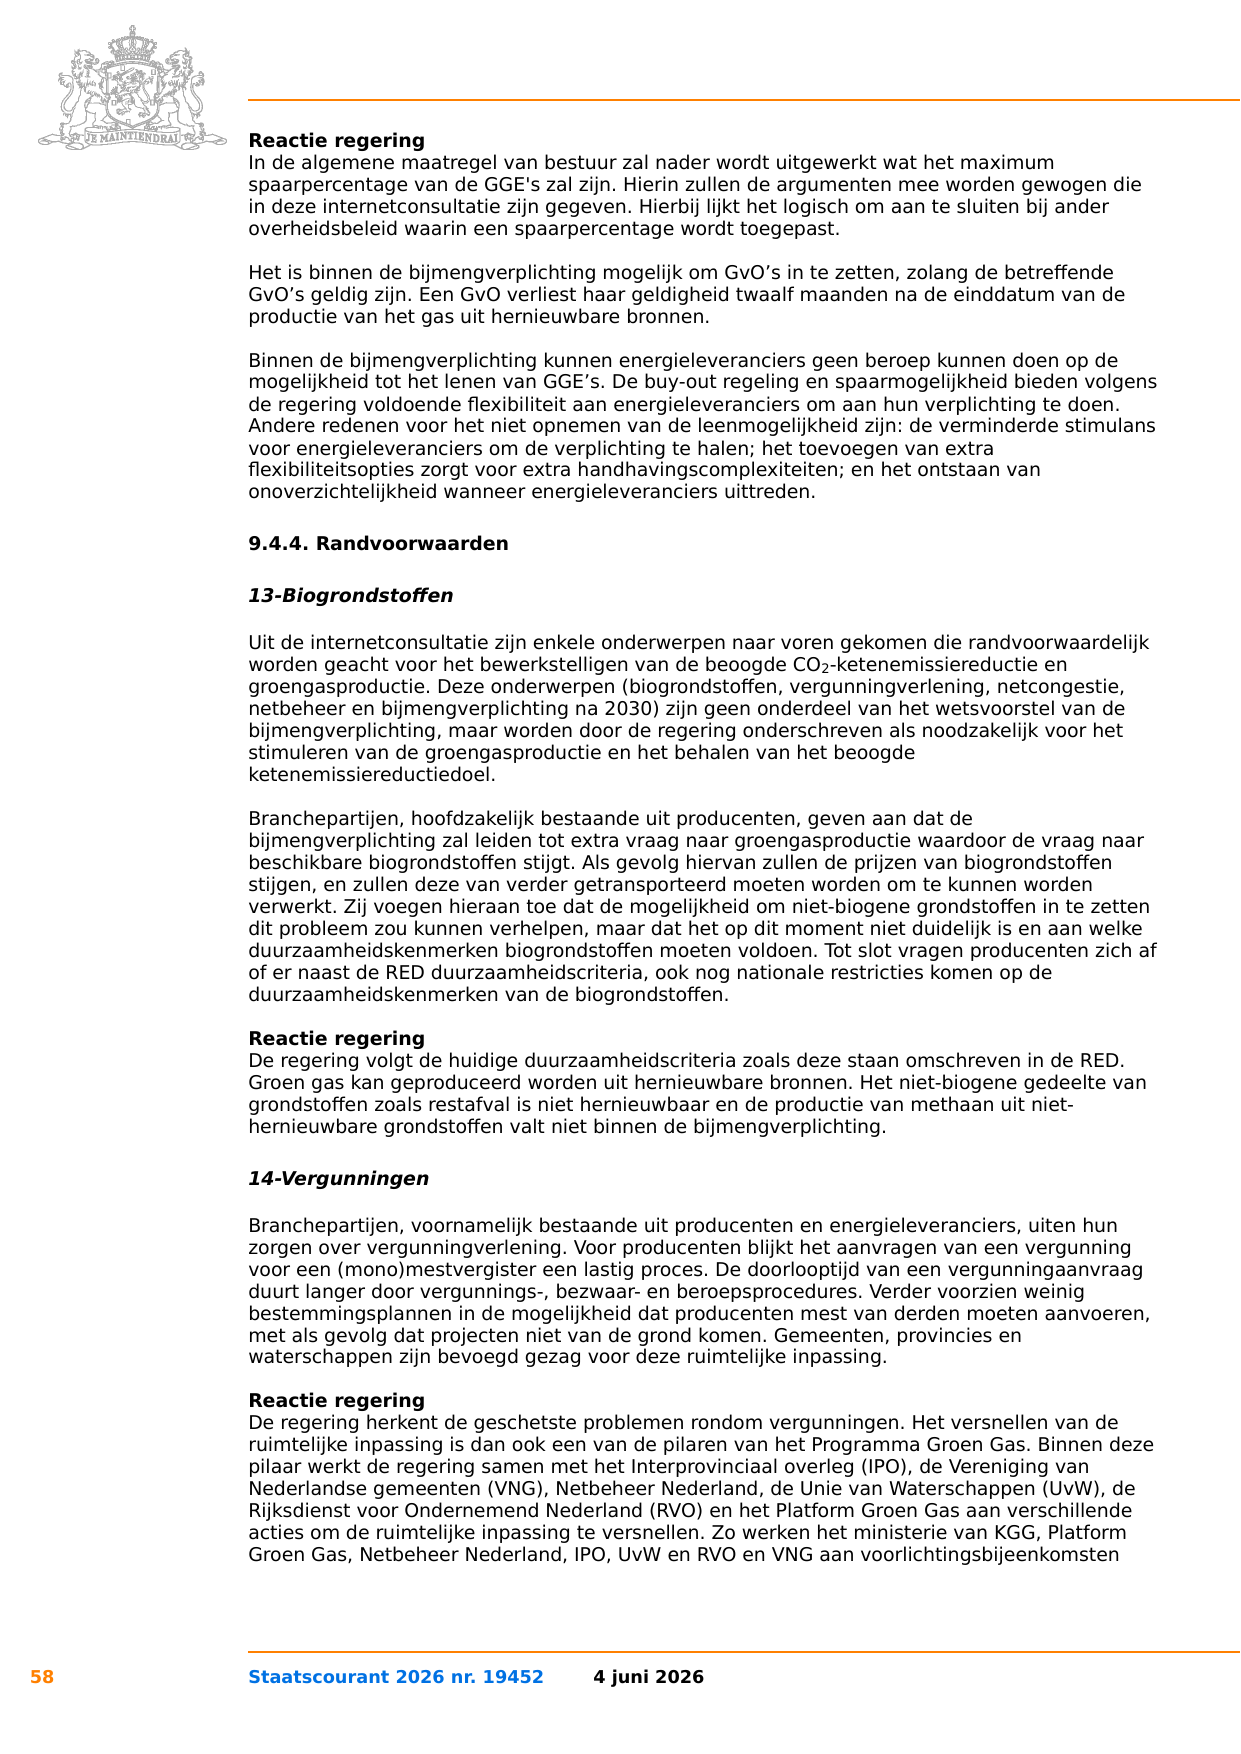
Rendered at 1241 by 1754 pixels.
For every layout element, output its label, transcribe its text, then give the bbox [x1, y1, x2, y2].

text Reactie regering [248, 130, 1163, 152]
subtitle 13-Biogrondstoffen [248, 585, 1163, 607]
text Uit de internetconsultatie zijn enkele onderwerpen naar voren gekomen die randvoorwaardelijk worden geacht voor het bewerkstelligen van de beoogde CO2-ketenemissiereductie en groengasproductie. Deze onderwerpen (biogrondstoffen, vergunningverlening, netcongestie, netbeheer en bijmengverplichting na 2030) zijn geen onderdeel van het wetsvoorstel van de bijmengverplichting, maar worden door de regering onderschreven als noodzakelijk voor het stimuleren van de groengasproductie en het behalen van het beoogde ketenemissiereductiedoel. [248, 632, 1163, 786]
text Binnen de bijmengverplichting kunnen energieleveranciers geen beroep kunnen doen op de mogelijkheid tot het lenen van GGE’s. De buy-out regeling en spaarmogelijkheid bieden volgens de regering voldoende flexibiliteit aan energieleveranciers om aan hun verplichting te doen. Andere redenen voor het niet opnemen van de leenmogelijkheid zijn: de verminderde stimulans voor energieleveranciers om de verplichting te halen; het toevoegen van extra flexibiliteitsopties zorgt voor extra handhavingscomplexiteiten; en het ontstaan van onoverzichtelijkheid wanneer energieleveranciers uittreden. [248, 349, 1163, 503]
subtitle 9.4.4. Randvoorwaarden [248, 533, 1163, 555]
text Branchepartijen, voornamelijk bestaande uit producenten en energieleveranciers, uiten hun zorgen over vergunningverlening. Voor producenten blijkt het aanvragen van een vergunning voor een (mono)mestvergister een lastig proces. De doorlooptijd van een vergunningaanvraag duurt langer door vergunnings-, bezwaar- en beroepsprocedures. Verder voorzien weinig bestemmingsplannen in de mogelijkheid dat producenten mest van derden moeten aanvoeren, met als gevolg dat projecten niet van de grond komen. Gemeenten, provincies en waterschappen zijn bevoegd gezag voor deze ruimtelijke inpassing. [248, 1214, 1163, 1368]
text Het is binnen de bijmengverplichting mogelijk om GvO’s in te zetten, zolang de betreffende GvO’s geldig zijn. Een GvO verliest haar geldigheid twaalf maanden na de einddatum van de productie van het gas uit hernieuwbare bronnen. [248, 262, 1163, 328]
text Branchepartijen, hoofdzakelijk bestaande uit producenten, geven aan dat de bijmengverplichting zal leiden tot extra vraag naar groengasproductie waardoor de vraag naar beschikbare biogrondstoffen stijgt. Als gevolg hiervan zullen de prijzen van biogrondstoffen stijgen, en zullen deze van verder getransporteerd moeten worden om te kunnen worden verwerkt. Zij voegen hieraan toe dat de mogelijkheid om niet-biogene grondstoffen in te zetten dit probleem zou kunnen verhelpen, maar dat het op dit moment niet duidelijk is en aan welke duurzaamheidskenmerken biogrondstoffen moeten voldoen. Tot slot vragen producenten zich af of er naast de RED duurzaamheidscriteria, ook nog nationale restricties komen op de duurzaamheidskenmerken van de biogrondstoffen. [248, 808, 1163, 1006]
picture [38, 25, 227, 150]
text De regering herkent de geschetste problemen rondom vergunningen. Het versnellen van de ruimtelijke inpassing is dan ook een van de pilaren van het Programma Groen Gas. Binnen deze pilaar werkt de regering samen met het Interprovinciaal overleg (IPO), de Vereniging van Nederlandse gemeenten (VNG), Netbeheer Nederland, de Unie van Waterschappen (UvW), de Rijksdienst voor Ondernemend Nederland (RVO) en het Platform Groen Gas aan verschillende acties om de ruimtelijke inpassing te versnellen. Zo werken het ministerie van KGG, Platform Groen Gas, Netbeheer Nederland, IPO, UvW en RVO en VNG aan voorlichtingsbijeenkomsten [248, 1412, 1163, 1566]
text De regering volgt de huidige duurzaamheidscriteria zoals deze staan omschreven in de RED. Groen gas kan geproduceerd worden uit hernieuwbare bronnen. Het niet-biogene gedeelte van grondstoffen zoals restafval is niet hernieuwbaar en de productie van methaan uit niet-hernieuwbare grondstoffen valt niet binnen de bijmengverplichting. [248, 1050, 1163, 1138]
text Reactie regering [248, 1028, 1163, 1050]
text Reactie regering [248, 1390, 1163, 1412]
text In de algemene maatregel van bestuur zal nader wordt uitgewerkt wat het maximum spaarpercentage van de GGE's zal zijn. Hierin zullen de argumenten mee worden gewogen die in deze internetconsultatie zijn gegeven. Hierbij lijkt het logisch om aan te sluiten bij ander overheidsbeleid waarin een spaarpercentage wordt toegepast. [248, 152, 1163, 240]
subtitle 14-Vergunningen [248, 1168, 1163, 1189]
